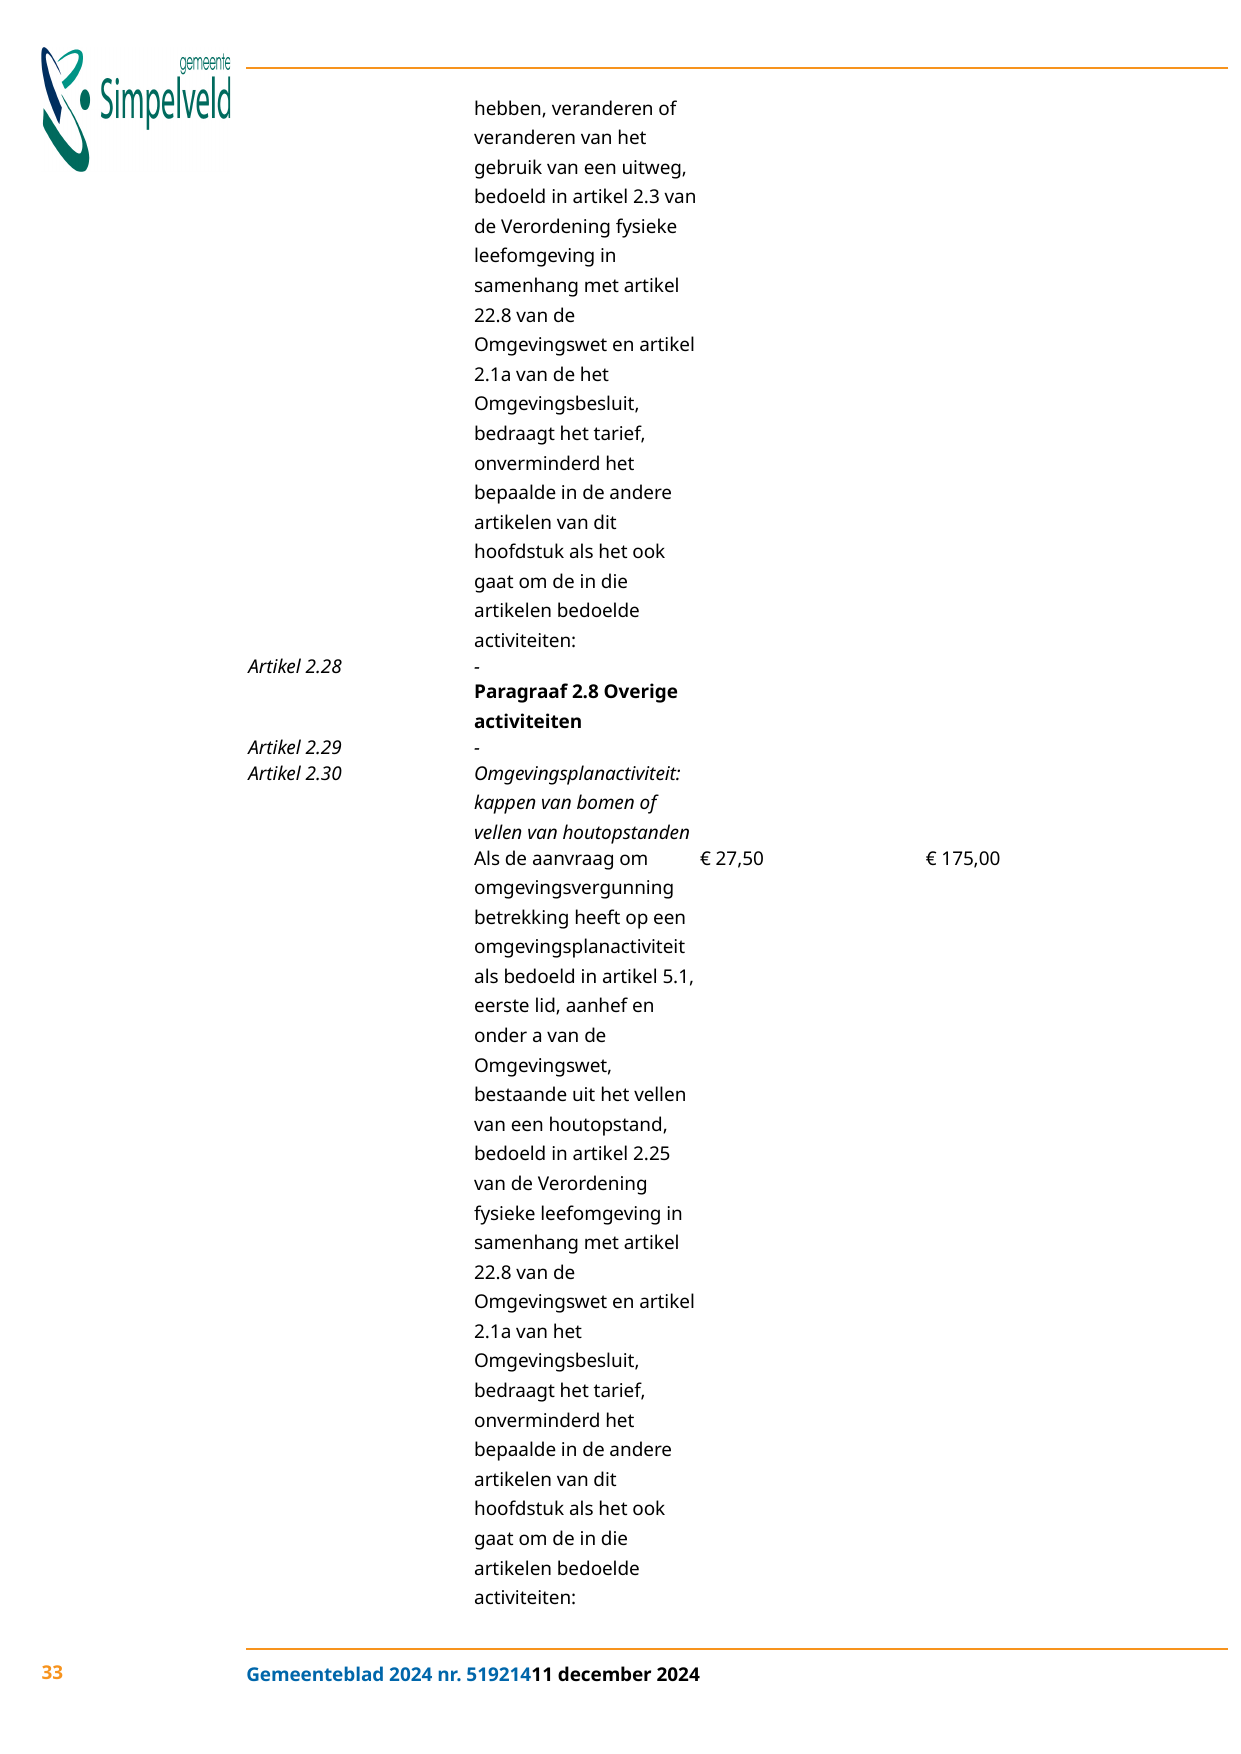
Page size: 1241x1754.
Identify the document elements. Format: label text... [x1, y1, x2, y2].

table_cell € 175,00 [926, 845, 1152, 1610]
table_cell [700, 734, 926, 760]
table_cell [926, 653, 1152, 679]
table_cell [700, 760, 926, 845]
table_cell Paragraaf 2.8 Overige activiteiten [474, 679, 700, 734]
table_cell hebben, veranderen of veranderen van het gebruik van een uitweg, bedoeld in artikel 2.3 van de Verordening fysieke leefomgeving in samenhang met artikel 22.8 van de Omgevingswet en artikel 2.1a van de het Omgevingsbesluit, bedraagt het tarief, onverminderd het bepaalde in de andere artikelen van dit hoofdstuk als het ook gaat om de in die artikelen bedoelde activiteiten: [474, 95, 700, 653]
table_cell [248, 95, 474, 653]
table_cell [248, 679, 474, 734]
table_cell [700, 653, 926, 679]
table_cell [926, 734, 1152, 760]
table_cell [926, 95, 1152, 653]
table_cell Omgevingsplanactiviteit: kappen van bomen of vellen van houtopstanden [474, 760, 700, 845]
table_cell [700, 95, 926, 653]
table_cell [926, 760, 1152, 845]
table_cell [700, 679, 926, 734]
picture [41, 47, 231, 172]
table_cell - [474, 734, 700, 760]
table_cell Artikel 2.28 [248, 653, 474, 679]
table_cell Als de aanvraag om omgevingsvergunning betrekking heeft op een omgevingsplanactiviteit als bedoeld in artikel 5.1, eerste lid, aanhef en onder a van de Omgevingswet, bestaande uit het vellen van een houtopstand, bedoeld in artikel 2.25 van de Verordening fysieke leefomgeving in samenhang met artikel 22.8 van de Omgevingswet en artikel 2.1a van het Omgevingsbesluit, bedraagt het tarief, onverminderd het bepaalde in de andere artikelen van dit hoofdstuk als het ook gaat om de in die artikelen bedoelde activiteiten: [474, 845, 700, 1610]
table_cell Artikel 2.29 [248, 734, 474, 760]
table_cell € 27,50 [700, 845, 926, 1610]
table_cell [926, 679, 1152, 734]
table_cell Artikel 2.30 [248, 760, 474, 845]
table_cell - [474, 653, 700, 679]
table_cell [248, 845, 474, 1610]
